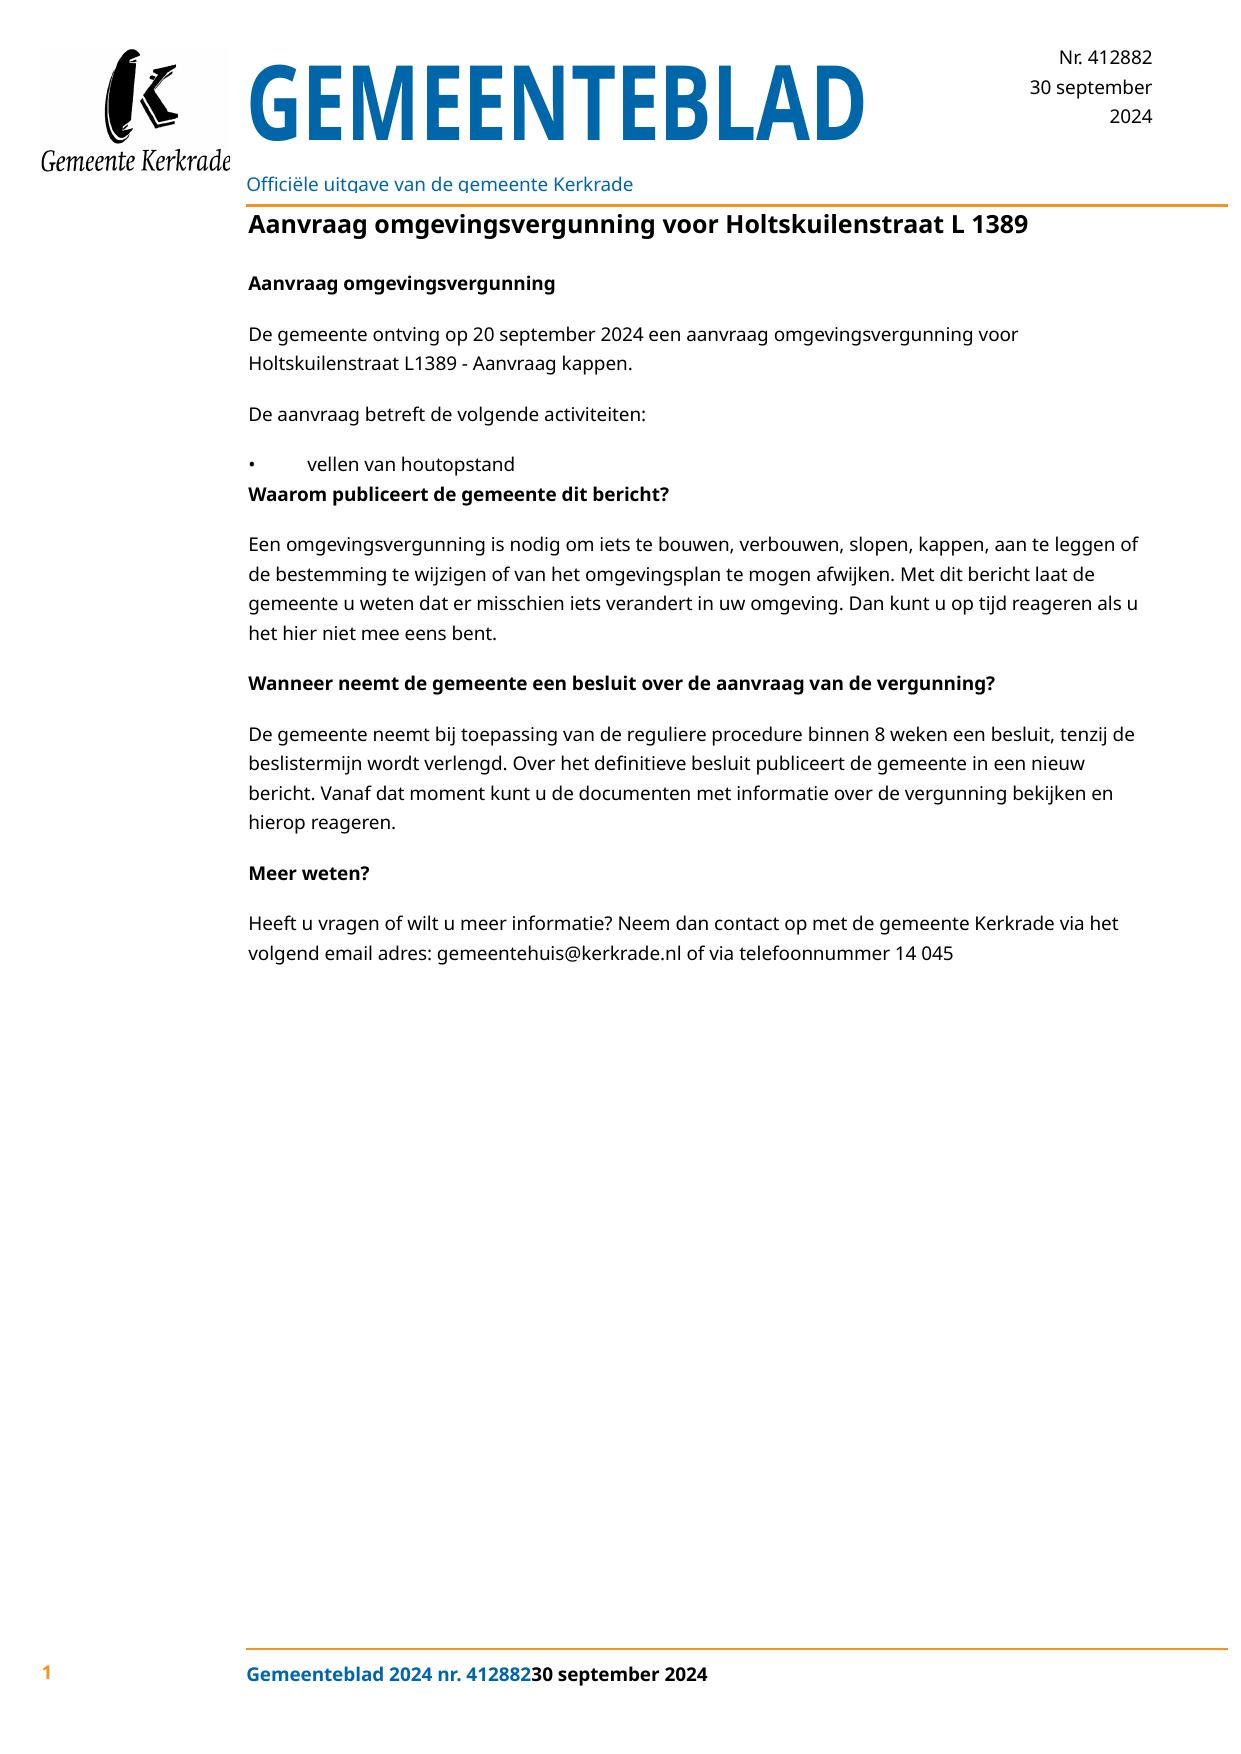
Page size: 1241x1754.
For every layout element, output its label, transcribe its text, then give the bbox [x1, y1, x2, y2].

text Waarom publiceert de gemeente dit bericht? [248, 481, 1152, 506]
text Een omgevingsvergunning is nodig om iets te bouwen, verbouwen, slopen, kappen, aan te leggen of de bestemming te wijzigen of van het omgevingsplan te mogen afwijken. Met dit bericht laat de gemeente u weten dat er misschien iets verandert in uw omgeving. Dan kunt u op tijd reageren als u het hier niet mee eens bent. [248, 531, 1152, 646]
picture [41, 47, 231, 172]
text Wanneer neemt de gemeente een besluit over de aanvraag van de vergunning? [248, 670, 1152, 696]
text Heeft u vragen of wilt u meer informatie? Neem dan contact op met de gemeente Kerkrade via het volgend email adres: gemeentehuis@kerkrade.nl of via telefoonnummer 14 045 [248, 910, 1152, 966]
text Aanvraag omgevingsvergunning voor Holtskuilenstraat L 1389 [248, 207, 1152, 241]
list vellen van houtopstand [248, 451, 1152, 477]
text De gemeente neemt bij toepassing van de reguliere procedure binnen 8 weken een besluit, tenzij de beslistermijn wordt verlengd. Over het definitieve besluit publiceert de gemeente in een nieuw bericht. Vanaf dat moment kunt u de documenten met informatie over de vergunning bekijken en hierop reageren. [248, 721, 1152, 835]
text De aanvraag betreft de volgende activiteiten: [248, 401, 1152, 426]
text Meer weten? [248, 860, 1152, 886]
text De gemeente ontving op 20 september 2024 een aanvraag omgevingsvergunning voor Holtskuilenstraat L1389 - Aanvraag kappen. [248, 321, 1152, 376]
text Aanvraag omgevingsvergunning [248, 270, 1152, 296]
